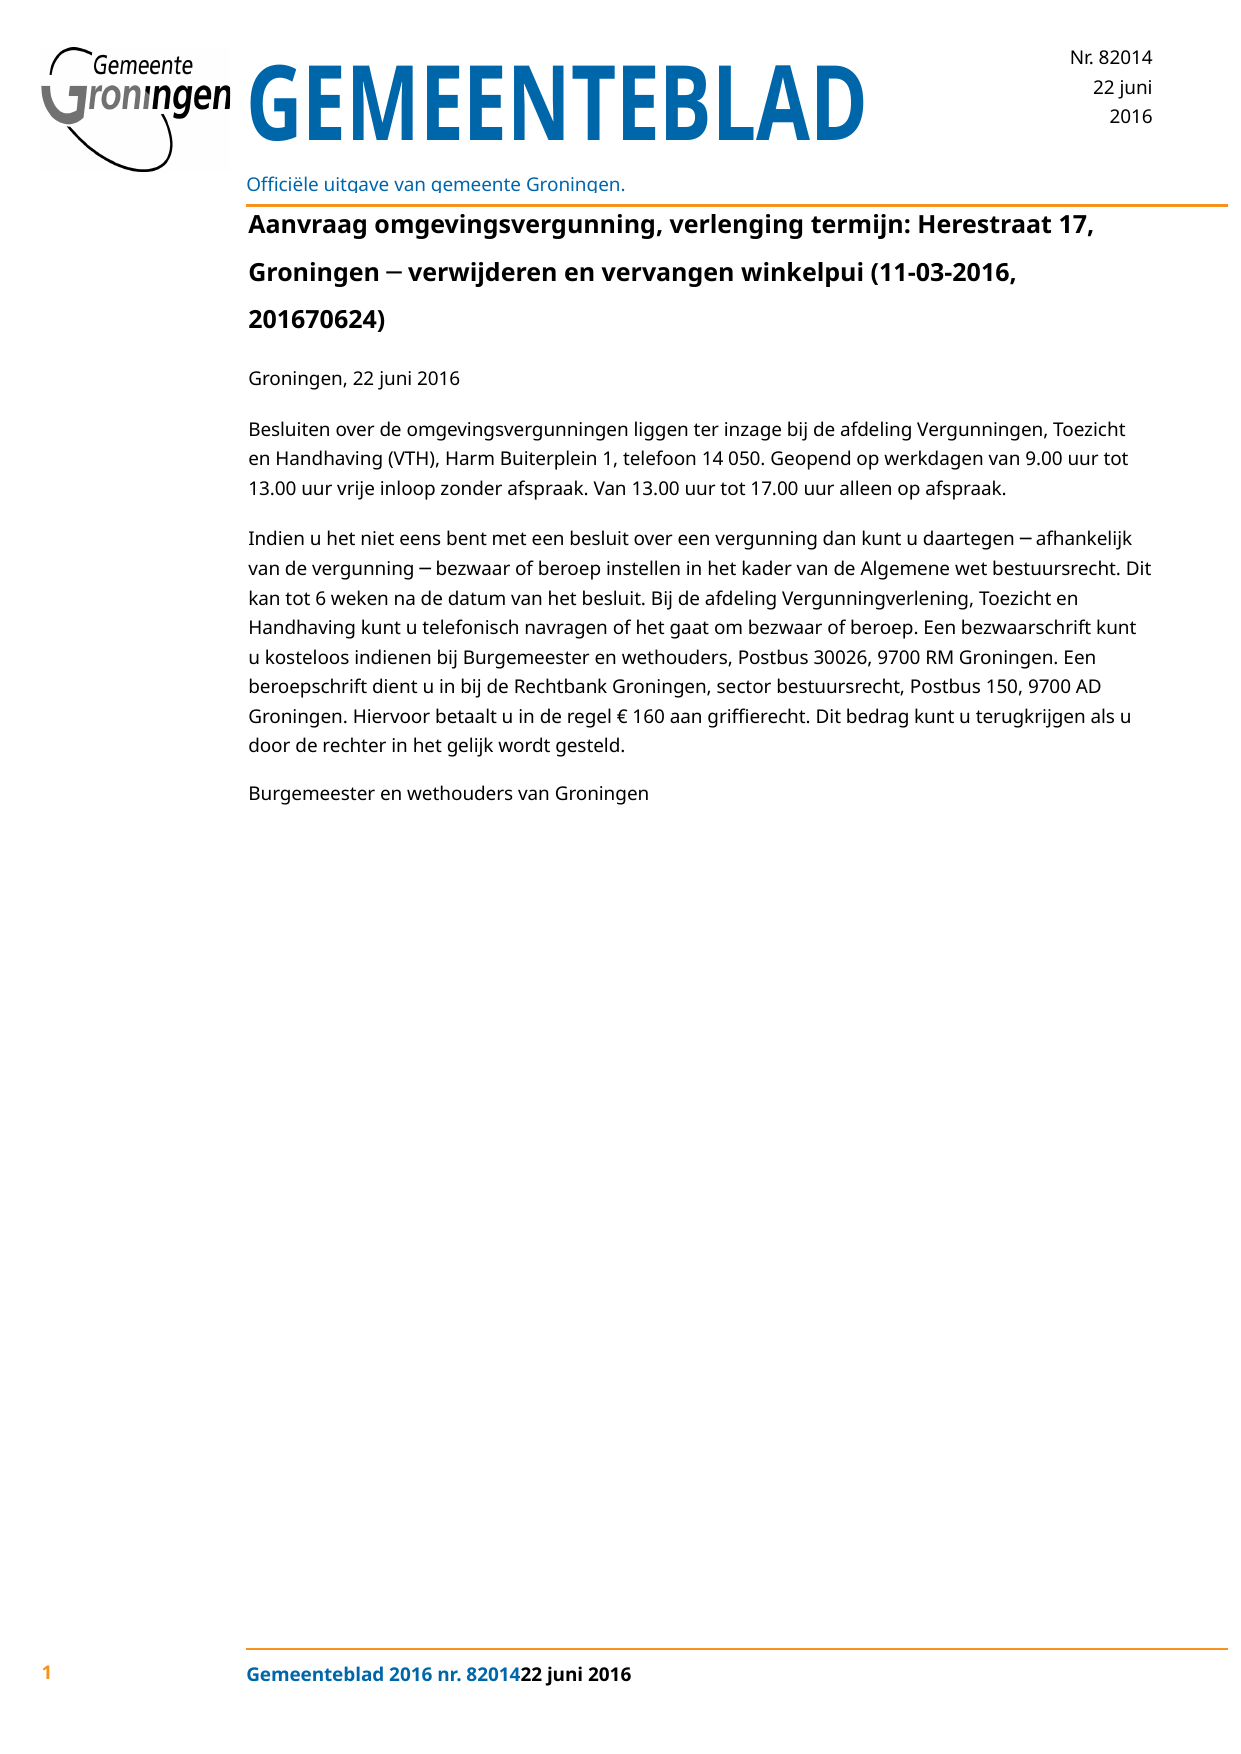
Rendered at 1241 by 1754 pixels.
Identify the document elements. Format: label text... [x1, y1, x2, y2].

picture [41, 47, 231, 172]
text Groningen, 22 juni 2016 [248, 366, 1152, 391]
text Aanvraag omgevingsvergunning, verlenging termijn: Herestraat 17, Groningen ─ verwijderen en vervangen winkelpui (11-03-2016, 201670624) [248, 207, 1152, 336]
text Burgemeester en wethouders van Groningen [248, 780, 1152, 806]
text Besluiten over de omgevingsvergunningen liggen ter inzage bij de afdeling Vergunningen, Toezicht en Handhaving (VTH), Harm Buiterplein 1, telefoon 14 050. Geopend op werkdagen van 9.00 uur tot 13.00 uur vrije inloop zonder afspraak. Van 13.00 uur tot 17.00 uur alleen op afspraak. [248, 416, 1152, 501]
text Indien u het niet eens bent met een besluit over een vergunning dan kunt u daartegen ─ afhankelijk van de vergunning ─ bezwaar of beroep instellen in het kader van de Algemene wet bestuursrecht. Dit kan tot 6 weken na de datum van het besluit. Bij de afdeling Vergunningverlening, Toezicht en Handhaving kunt u telefonisch navragen of het gaat om bezwaar of beroep. Een bezwaarschrift kunt u kosteloos indienen bij Burgemeester en wethouders, Postbus 30026, 9700 RM Groningen. Een beroepschrift dient u in bij de Rechtbank Groningen, sector bestuursrecht, Postbus 150, 9700 AD Groningen. Hiervoor betaalt u in de regel € 160 aan griffierecht. Dit bedrag kunt u terugkrijgen als u door de rechter in het gelijk wordt gesteld. [248, 526, 1152, 758]
